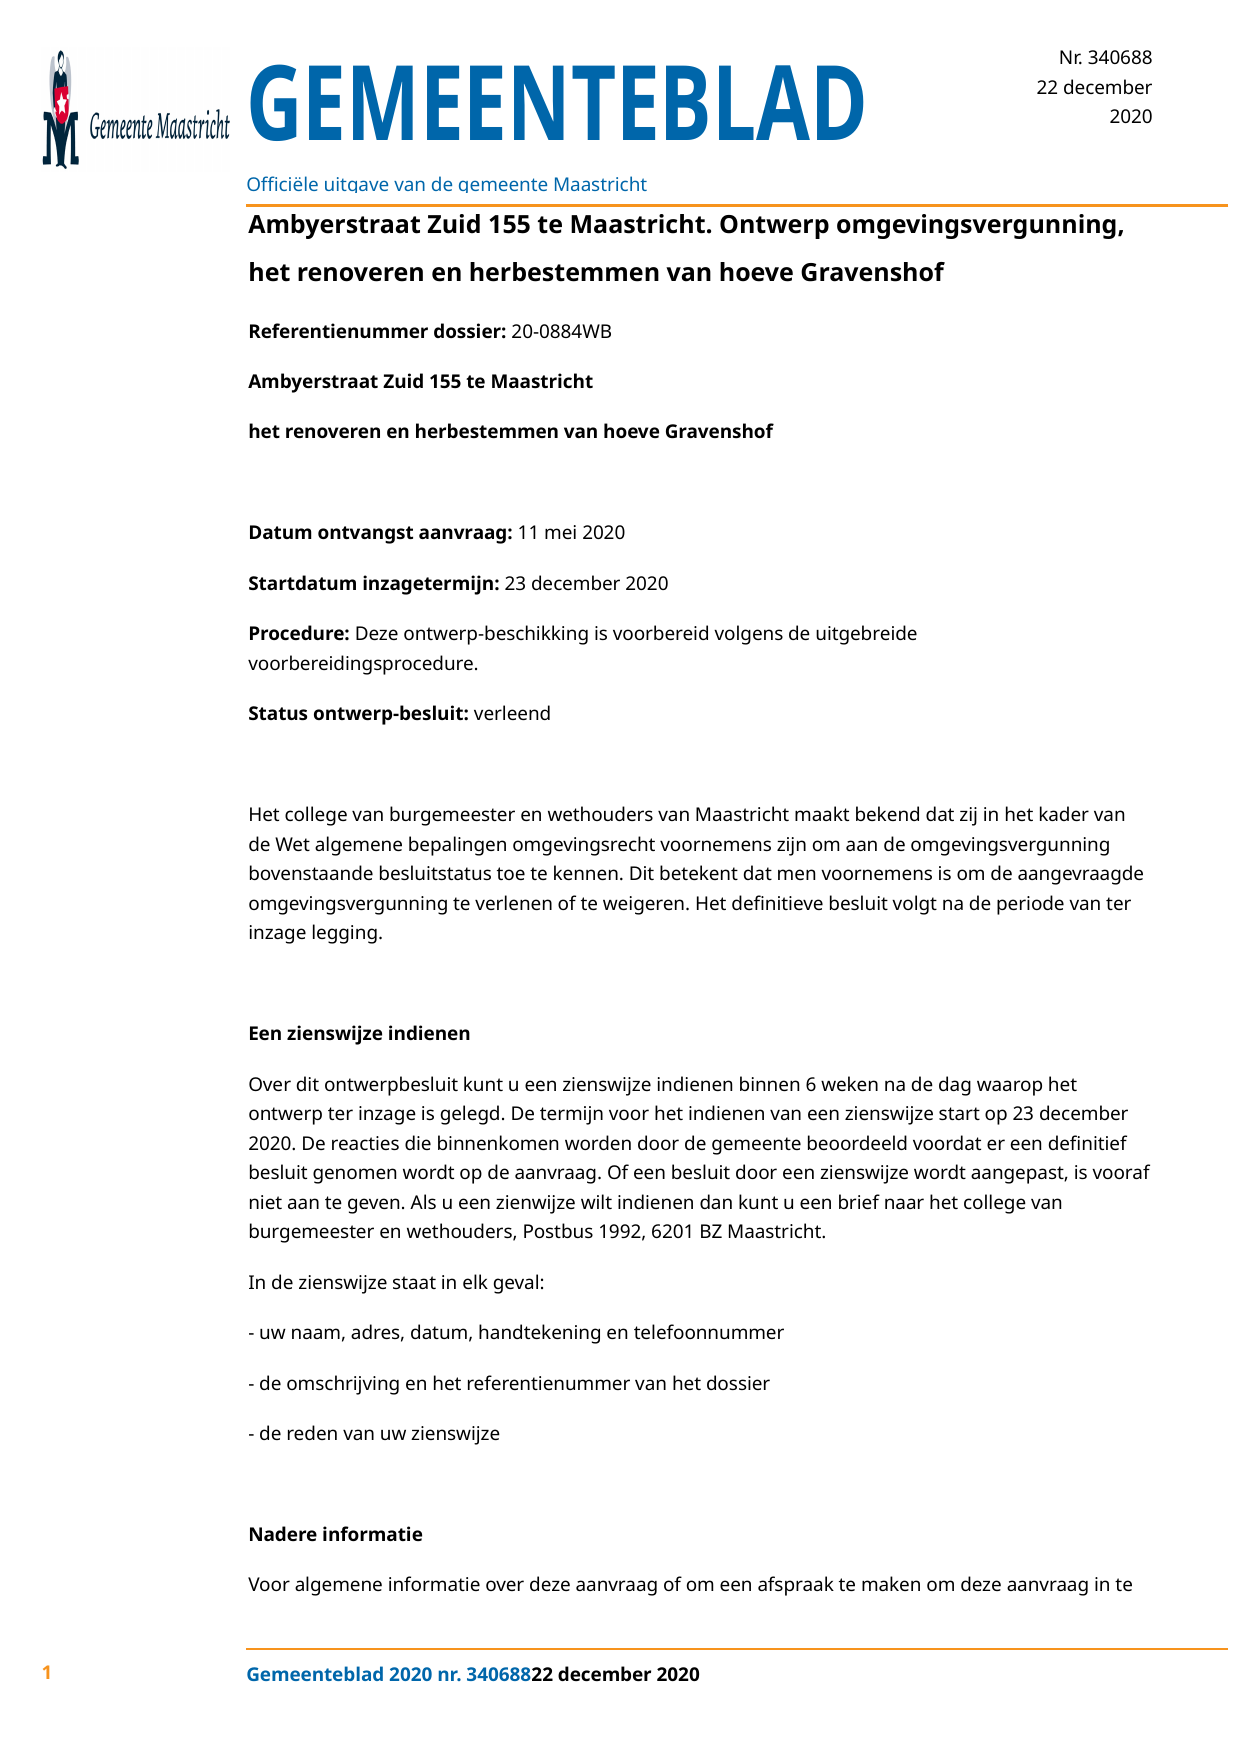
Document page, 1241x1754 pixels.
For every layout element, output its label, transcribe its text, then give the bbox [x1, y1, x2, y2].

text Het college van burgemeester en wethouders van Maastricht maakt bekend dat zij in het kader van de Wet algemene bepalingen omgevingsrecht voornemens zijn om aan de omgevingsvergunning bovenstaande besluitstatus toe te kennen. Dit betekent dat men voornemens is om de aangevraagde omgevingsvergunning te verlenen of te weigeren. Het definitieve besluit volgt na de periode van ter inzage legging. [248, 801, 1152, 945]
text Procedure: Deze ontwerp-beschikking is voorbereid volgens de uitgebreide voorbereidingsprocedure. [248, 620, 1152, 676]
text - uw naam, adres, datum, handtekening en telefoonnummer [248, 1319, 1152, 1345]
picture [41, 47, 231, 172]
text Voor algemene informatie over deze aanvraag of om een afspraak te maken om deze aanvraag in te [248, 1572, 1152, 1597]
text Nadere informatie [248, 1521, 1152, 1547]
text Status ontwerp-besluit: verleend [248, 700, 1152, 726]
text Referentienummer dossier: 20-0884WB [248, 318, 1152, 344]
text het renoveren en herbestemmen van hoeve Gravenshof [248, 419, 1152, 444]
text - de omschrijving en het referentienummer van het dossier [248, 1370, 1152, 1396]
text Over dit ontwerpbesluit kunt u een zienswijze indienen binnen 6 weken na de dag waarop het ontwerp ter inzage is gelegd. De termijn voor het indienen van een zienswijze start op 23 december 2020. De reacties die binnenkomen worden door de gemeente beoordeeld voordat er een definitief besluit genomen wordt op de aanvraag. Of een besluit door een zienswijze wordt aangepast, is vooraf niet aan te geven. Als u een zienwijze wilt indienen dan kunt u een brief naar het college van burgemeester en wethouders, Postbus 1992, 6201 BZ Maastricht. [248, 1071, 1152, 1244]
text Ambyerstraat Zuid 155 te Maastricht. Ontwerp omgevingsvergunning, het renoveren en herbestemmen van hoeve Gravenshof [248, 207, 1152, 288]
text Een zienswijze indienen [248, 1020, 1152, 1046]
text Ambyerstraat Zuid 155 te Maastricht [248, 368, 1152, 394]
text In de zienswijze staat in elk geval: [248, 1269, 1152, 1295]
text Startdatum inzagetermijn: 23 december 2020 [248, 570, 1152, 596]
text Datum ontvangst aanvraag: 11 mei 2020 [248, 519, 1152, 545]
text - de reden van uw zienswijze [248, 1420, 1152, 1446]
